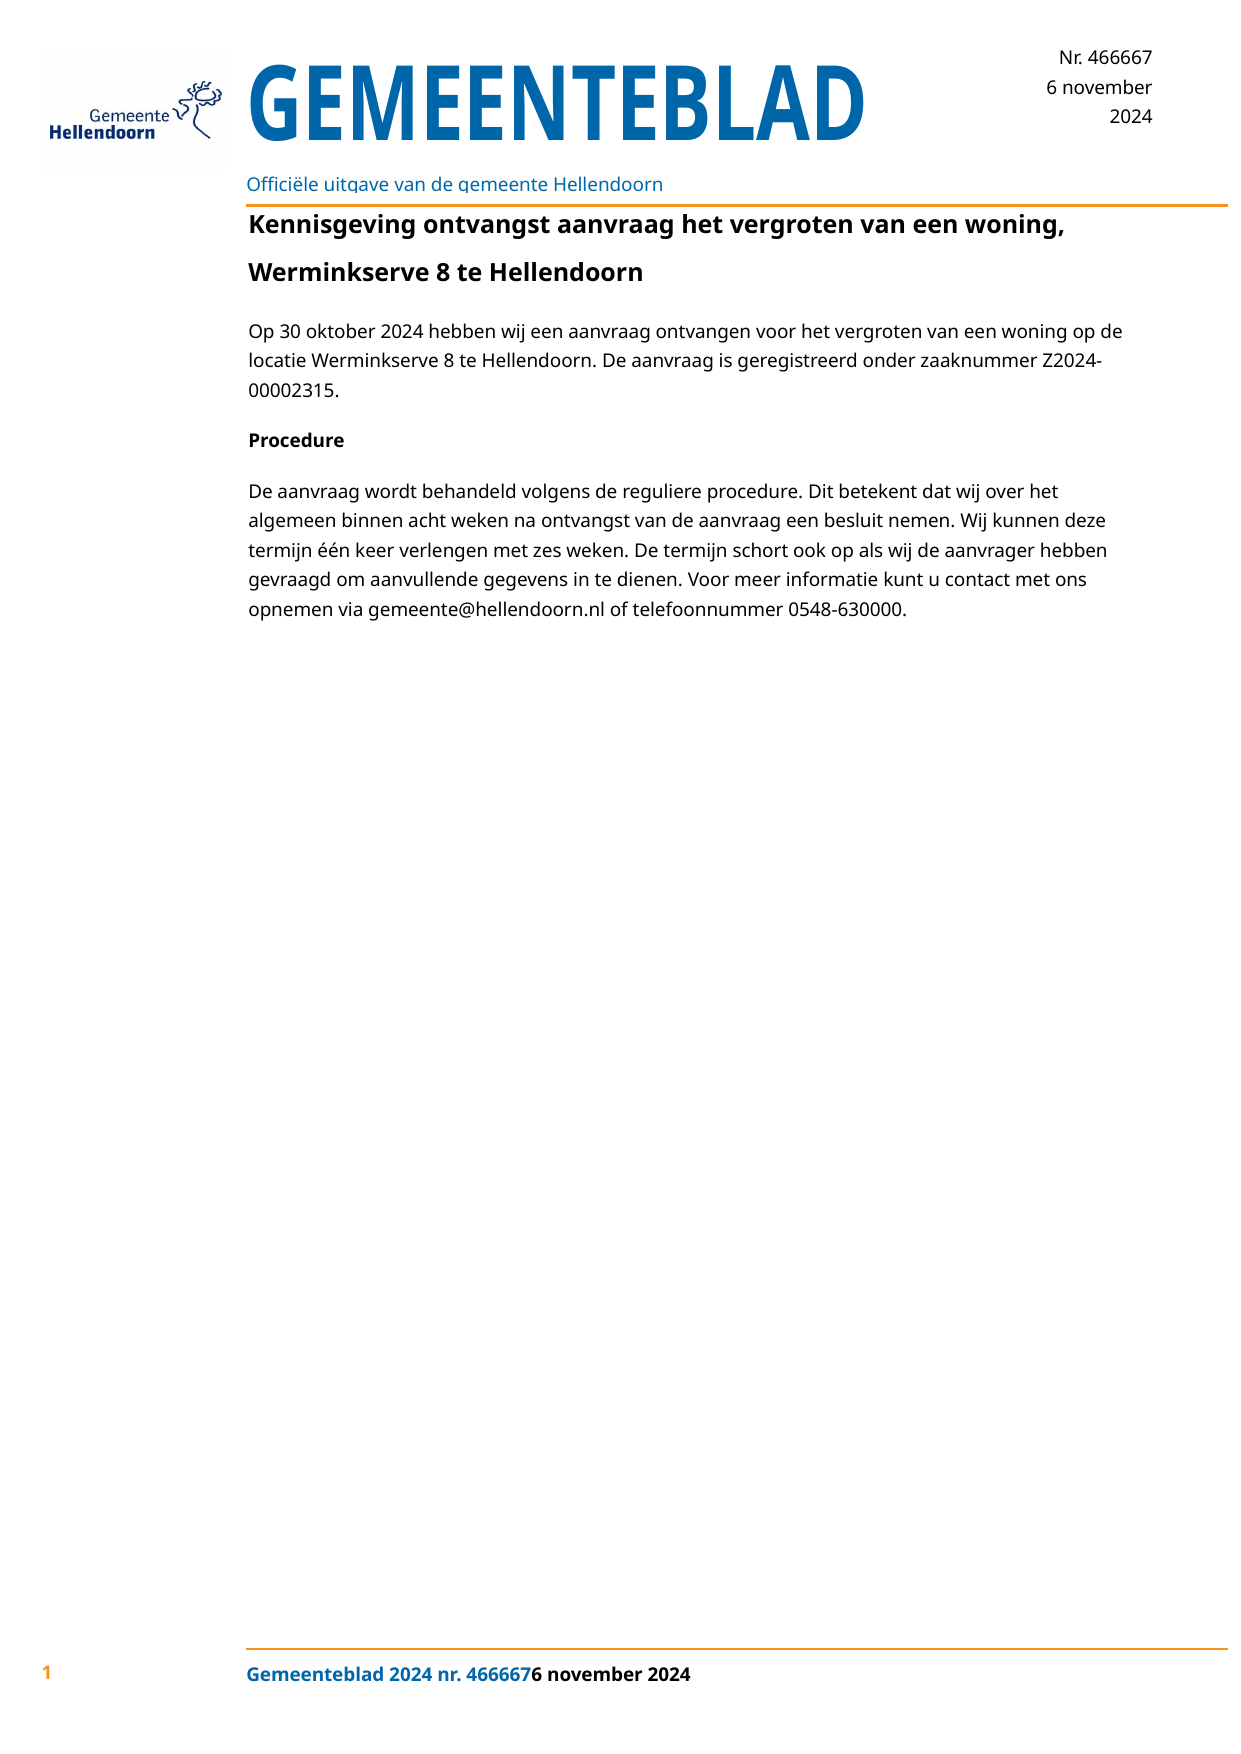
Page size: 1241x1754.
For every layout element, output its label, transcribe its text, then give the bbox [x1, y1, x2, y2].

picture [41, 47, 231, 172]
text Kennisgeving ontvangst aanvraag het vergroten van een woning, Werminkserve 8 te Hellendoorn [248, 207, 1152, 288]
text Procedure [248, 427, 1152, 453]
text Op 30 oktober 2024 hebben wij een aanvraag ontvangen voor het vergroten van een woning op de locatie Werminkserve 8 te Hellendoorn. De aanvraag is geregistreerd onder zaaknummer Z2024-00002315. [248, 318, 1152, 403]
text De aanvraag wordt behandeld volgens de reguliere procedure. Dit betekent dat wij over het algemeen binnen acht weken na ontvangst van de aanvraag een besluit nemen. Wij kunnen deze termijn één keer verlengen met zes weken. De termijn schort ook op als wij de aanvrager hebben gevraagd om aanvullende gegevens in te dienen. Voor meer informatie kunt u contact met ons opnemen via gemeente@hellendoorn.nl of telefoonnummer 0548-630000. [248, 478, 1152, 622]
